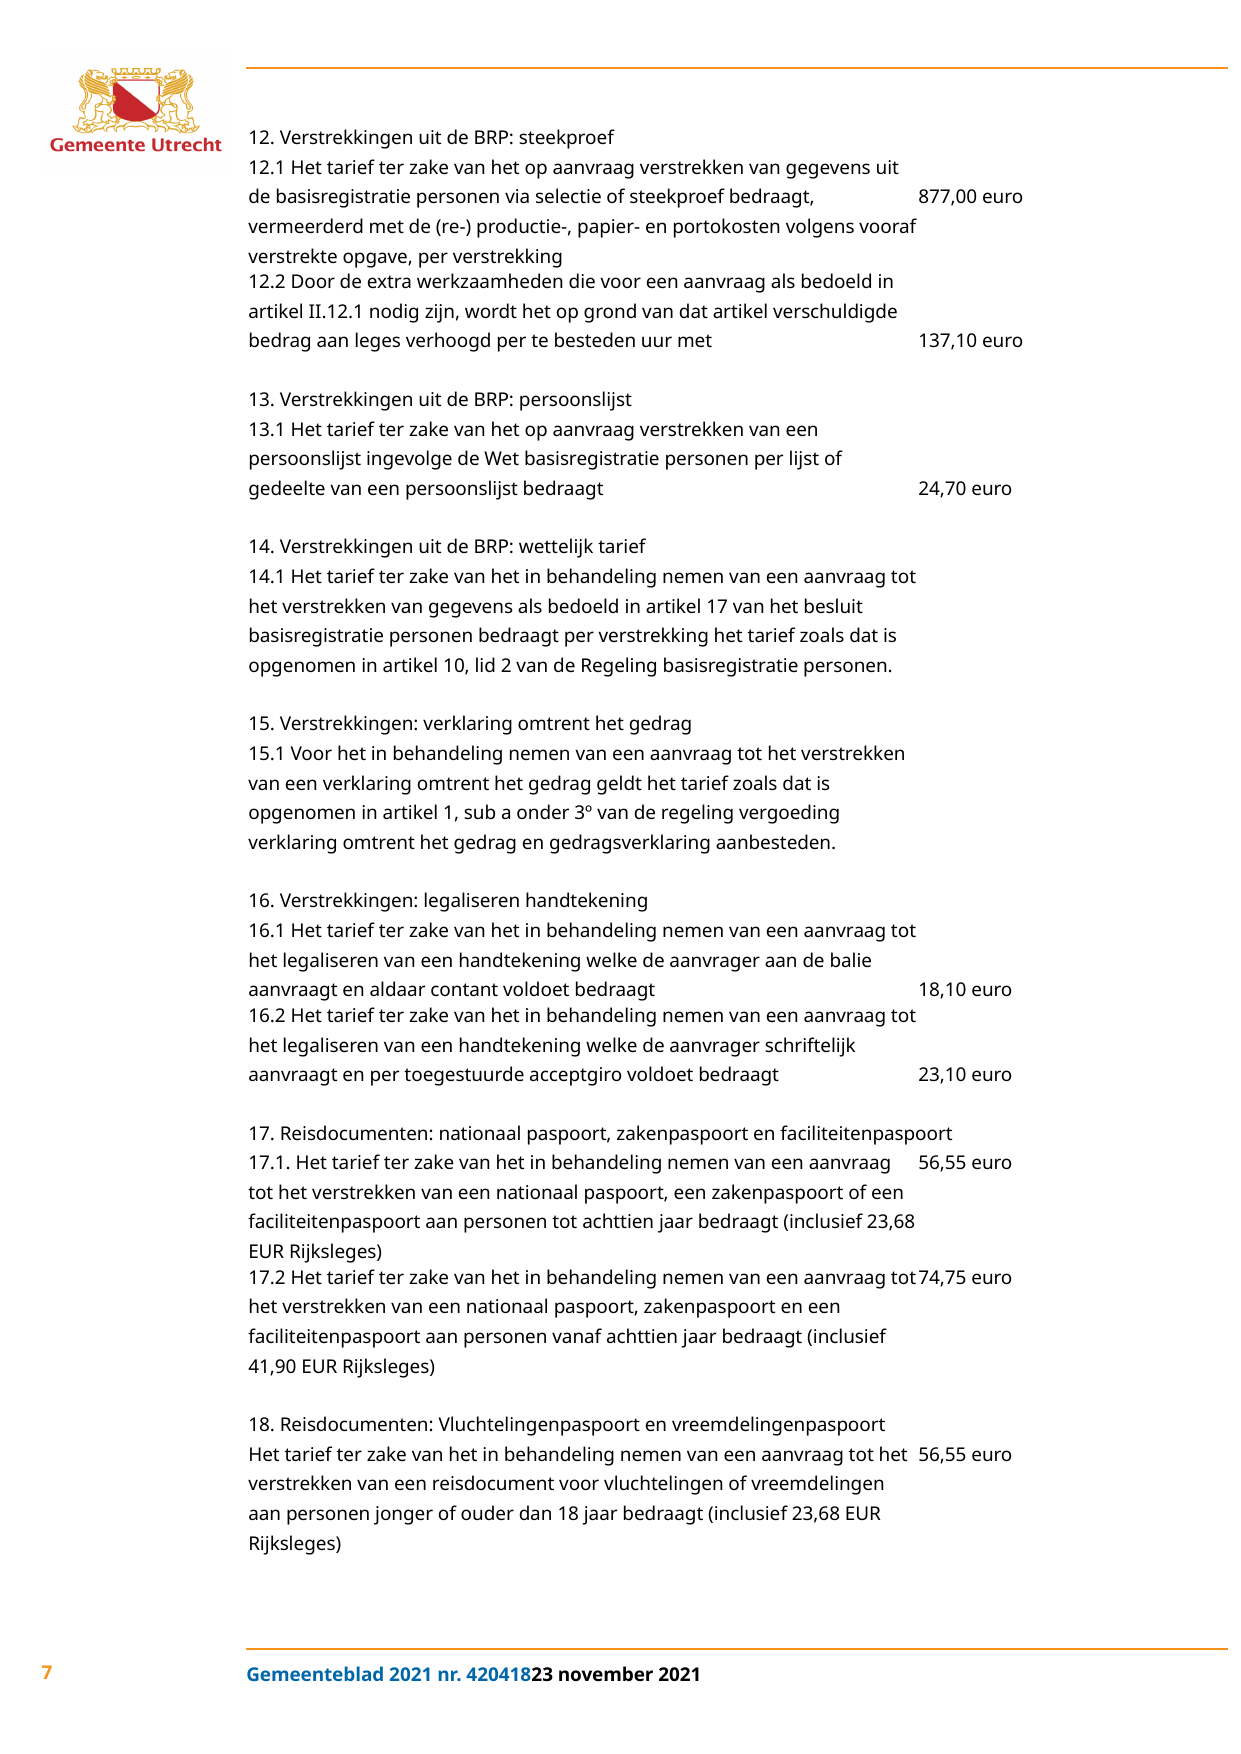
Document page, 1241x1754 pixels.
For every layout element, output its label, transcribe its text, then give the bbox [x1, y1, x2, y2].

table_header [918, 740, 1152, 855]
table_cell 74,75 euro [918, 1264, 1152, 1378]
table_cell 12.2 Door de extra werkzaamheden die voor een aanvraag als bedoeld in artikel II.12.1 nodig zijn, wordt het op grond van dat artikel verschuldigde bedrag aan leges verhoogd per te besteden uur met [248, 269, 918, 353]
table_header 877,00 euro [918, 154, 1152, 268]
picture [41, 47, 231, 172]
table_header Het tarief ter zake van het in behandeling nemen van een aanvraag tot het verstrekken van een reisdocument voor vluchtelingen of vreemdelingen aan personen jonger of ouder dan 18 jaar bedraagt (inclusief 23,68 EUR Rijksleges) [248, 1441, 918, 1556]
table_header 18,10 euro [918, 917, 1152, 1002]
table_header [918, 563, 1152, 678]
table_header 16.1 Het tarief ter zake van het in behandeling nemen van een aanvraag tot het legaliseren van een handtekening welke de aanvrager aan de balie aanvraagt en aldaar contant voldoet bedraagt [248, 917, 918, 1002]
table_cell 17.2 Het tarief ter zake van het in behandeling nemen van een aanvraag tot het verstrekken van een nationaal paspoort, zakenpaspoort en een faciliteitenpaspoort aan personen vanaf achttien jaar bedraagt (inclusief 41,90 EUR Rijksleges) [248, 1264, 918, 1378]
table_header 56,55 euro [918, 1441, 1152, 1556]
table_header 15.1 Voor het in behandeling nemen van een aanvraag tot het verstrekken van een verklaring omtrent het gedrag geldt het tarief zoals dat is opgenomen in artikel 1, sub a onder 3º van de regeling vergoeding verklaring omtrent het gedrag en gedragsverklaring aanbesteden. [248, 740, 918, 855]
table_header 12.1 Het tarief ter zake van het op aanvraag verstrekken van gegevens uit de basisregistratie personen via selectie of steekproef bedraagt, vermeerderd met de (re-) productie-, papier- en portokosten volgens vooraf verstrekte opgave, per verstrekking [248, 154, 918, 268]
text 16. Verstrekkingen: legaliseren handtekening [248, 888, 1152, 913]
text 18. Reisdocumenten: Vluchtelingenpaspoort en vreemdelingenpaspoort [248, 1411, 1152, 1437]
table_cell 137,10 euro [918, 269, 1152, 353]
table_header 14.1 Het tarief ter zake van het in behandeling nemen van een aanvraag tot het verstrekken van gegevens als bedoeld in artikel 17 van het besluit basisregistratie personen bedraagt per verstrekking het tarief zoals dat is opgenomen in artikel 10, lid 2 van de Regeling basisregistratie personen. [248, 563, 918, 678]
text 14. Verstrekkingen uit de BRP: wettelijk tarief [248, 534, 1152, 559]
text 15. Verstrekkingen: verklaring omtrent het gedrag [248, 711, 1152, 736]
table_header 24,70 euro [918, 416, 1152, 501]
text 13. Verstrekkingen uit de BRP: persoonslijst [248, 386, 1152, 412]
table_header 56,55 euro [918, 1150, 1152, 1264]
text 17. Reisdocumenten: nationaal paspoort, zakenpaspoort en faciliteitenpaspoort [248, 1120, 1152, 1146]
table_cell 23,10 euro [918, 1002, 1152, 1087]
table_header 17.1. Het tarief ter zake van het in behandeling nemen van een aanvraag tot het verstrekken van een nationaal paspoort, een zakenpaspoort of een faciliteitenpaspoort aan personen tot achttien jaar bedraagt (inclusief 23,68 EUR Rijksleges) [248, 1150, 918, 1264]
table_header 13.1 Het tarief ter zake van het op aanvraag verstrekken van een persoonslijst ingevolge de Wet basisregistratie personen per lijst of gedeelte van een persoonslijst bedraagt [248, 416, 918, 501]
text 12. Verstrekkingen uit de BRP: steekproef [248, 124, 1152, 150]
table_cell 16.2 Het tarief ter zake van het in behandeling nemen van een aanvraag tot het legaliseren van een handtekening welke de aanvrager schriftelijk aanvraagt en per toegestuurde acceptgiro voldoet bedraagt [248, 1002, 918, 1087]
